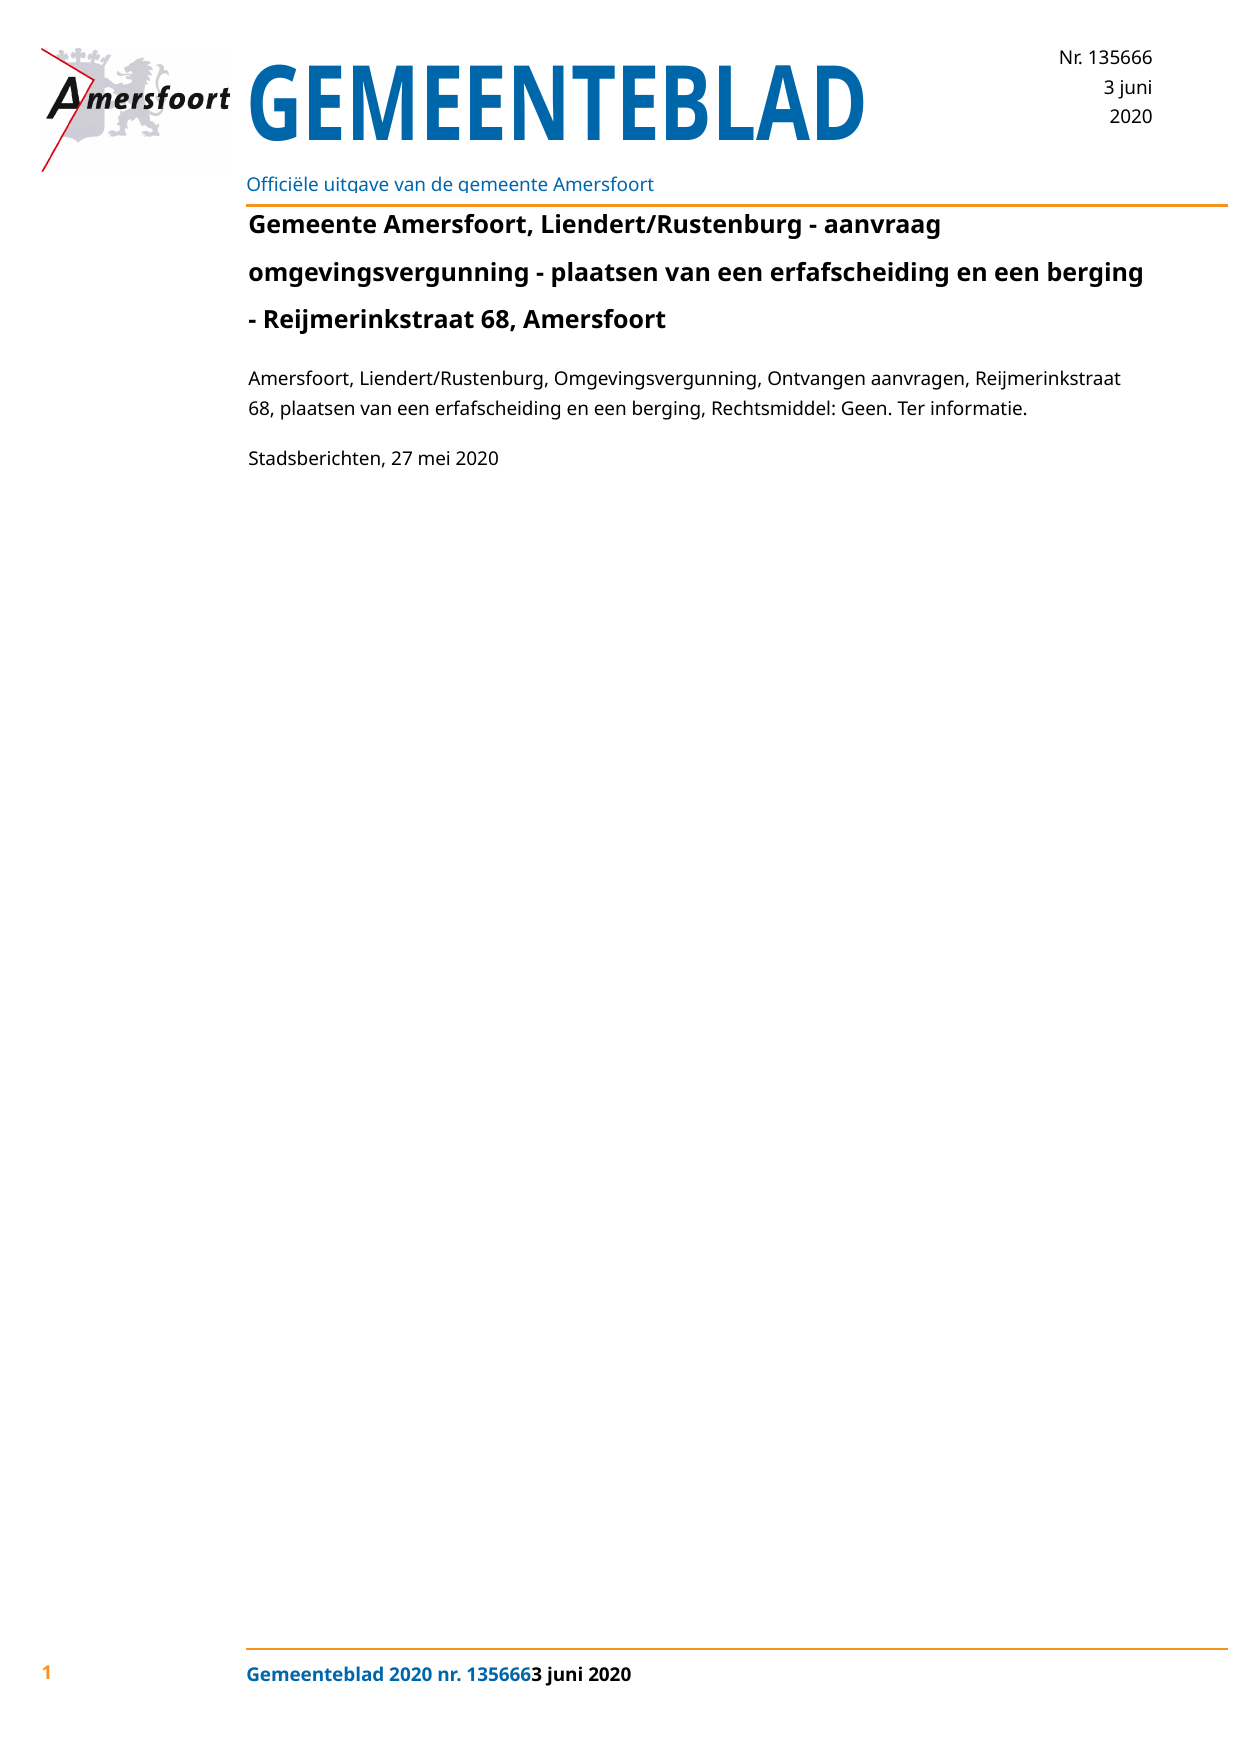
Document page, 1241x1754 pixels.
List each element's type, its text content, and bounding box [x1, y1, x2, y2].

text Stadsberichten, 27 mei 2020 [248, 446, 1152, 471]
text Amersfoort, Liendert/Rustenburg, Omgevingsvergunning, Ontvangen aanvragen, Reijmerinkstraat 68, plaatsen van een erfafscheiding en een berging, Rechtsmiddel: Geen. Ter informatie. [248, 366, 1152, 421]
text Gemeente Amersfoort, Liendert/Rustenburg - aanvraag omgevingsvergunning - plaatsen van een erfafscheiding en een berging - Reijmerinkstraat 68, Amersfoort [248, 207, 1152, 336]
picture [41, 47, 231, 172]
